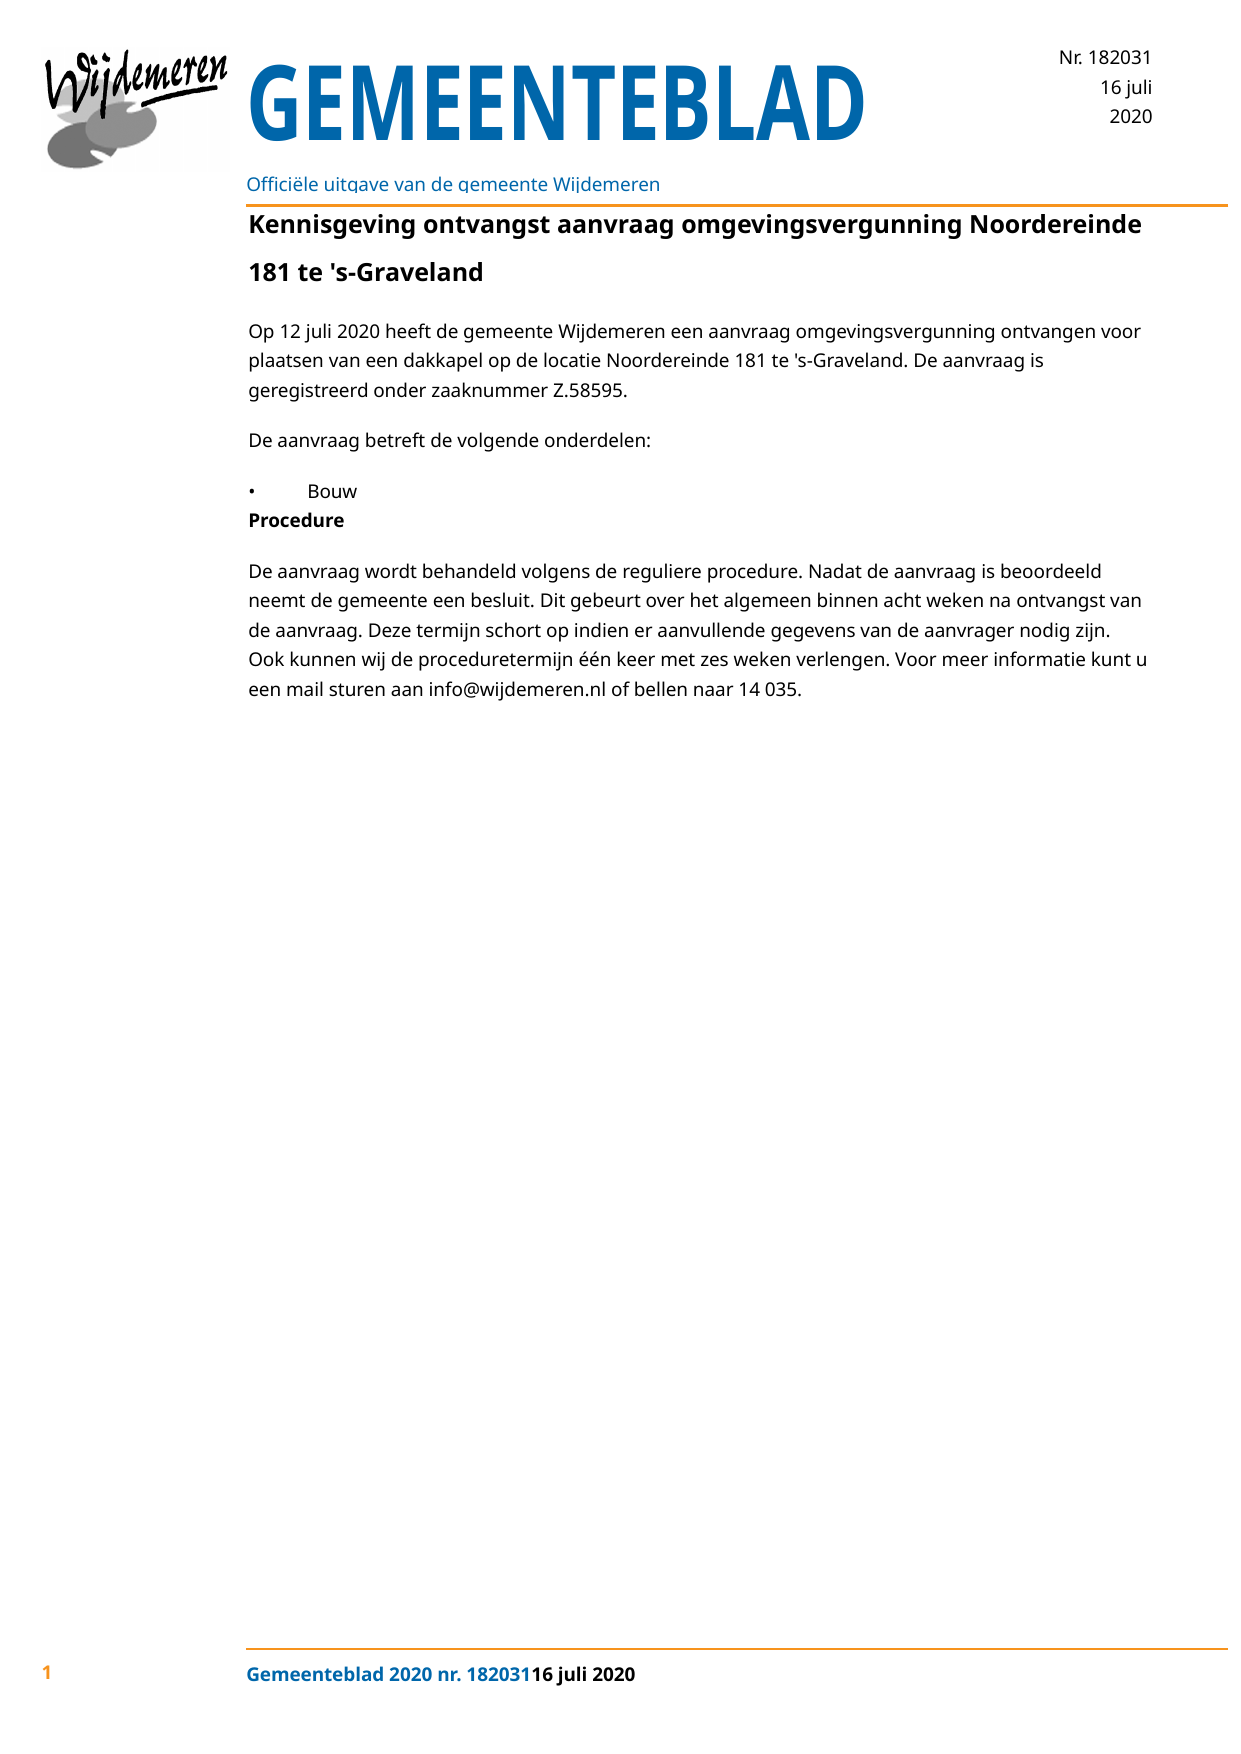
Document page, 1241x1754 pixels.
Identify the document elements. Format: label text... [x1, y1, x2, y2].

text De aanvraag wordt behandeld volgens de reguliere procedure. Nadat de aanvraag is beoordeeld neemt de gemeente een besluit. Dit gebeurt over het algemeen binnen acht weken na ontvangst van de aanvraag. Deze termijn schort op indien er aanvullende gegevens van de aanvrager nodig zijn. Ook kunnen wij de proceduretermijn één keer met zes weken verlengen. Voor meer informatie kunt u een mail sturen aan info@wijdemeren.nl of bellen naar 14 035. [248, 558, 1152, 702]
text De aanvraag betreft de volgende onderdelen: [248, 427, 1152, 453]
list Bouw [248, 478, 1152, 504]
text Kennisgeving ontvangst aanvraag omgevingsvergunning Noordereinde 181 te 's-Graveland [248, 207, 1152, 288]
text Op 12 juli 2020 heeft de gemeente Wijdemeren een aanvraag omgevingsvergunning ontvangen voor plaatsen van een dakkapel op de locatie Noordereinde 181 te 's-Graveland. De aanvraag is geregistreerd onder zaaknummer Z.58595. [248, 318, 1152, 403]
text Procedure [248, 507, 1152, 533]
picture [41, 47, 231, 172]
